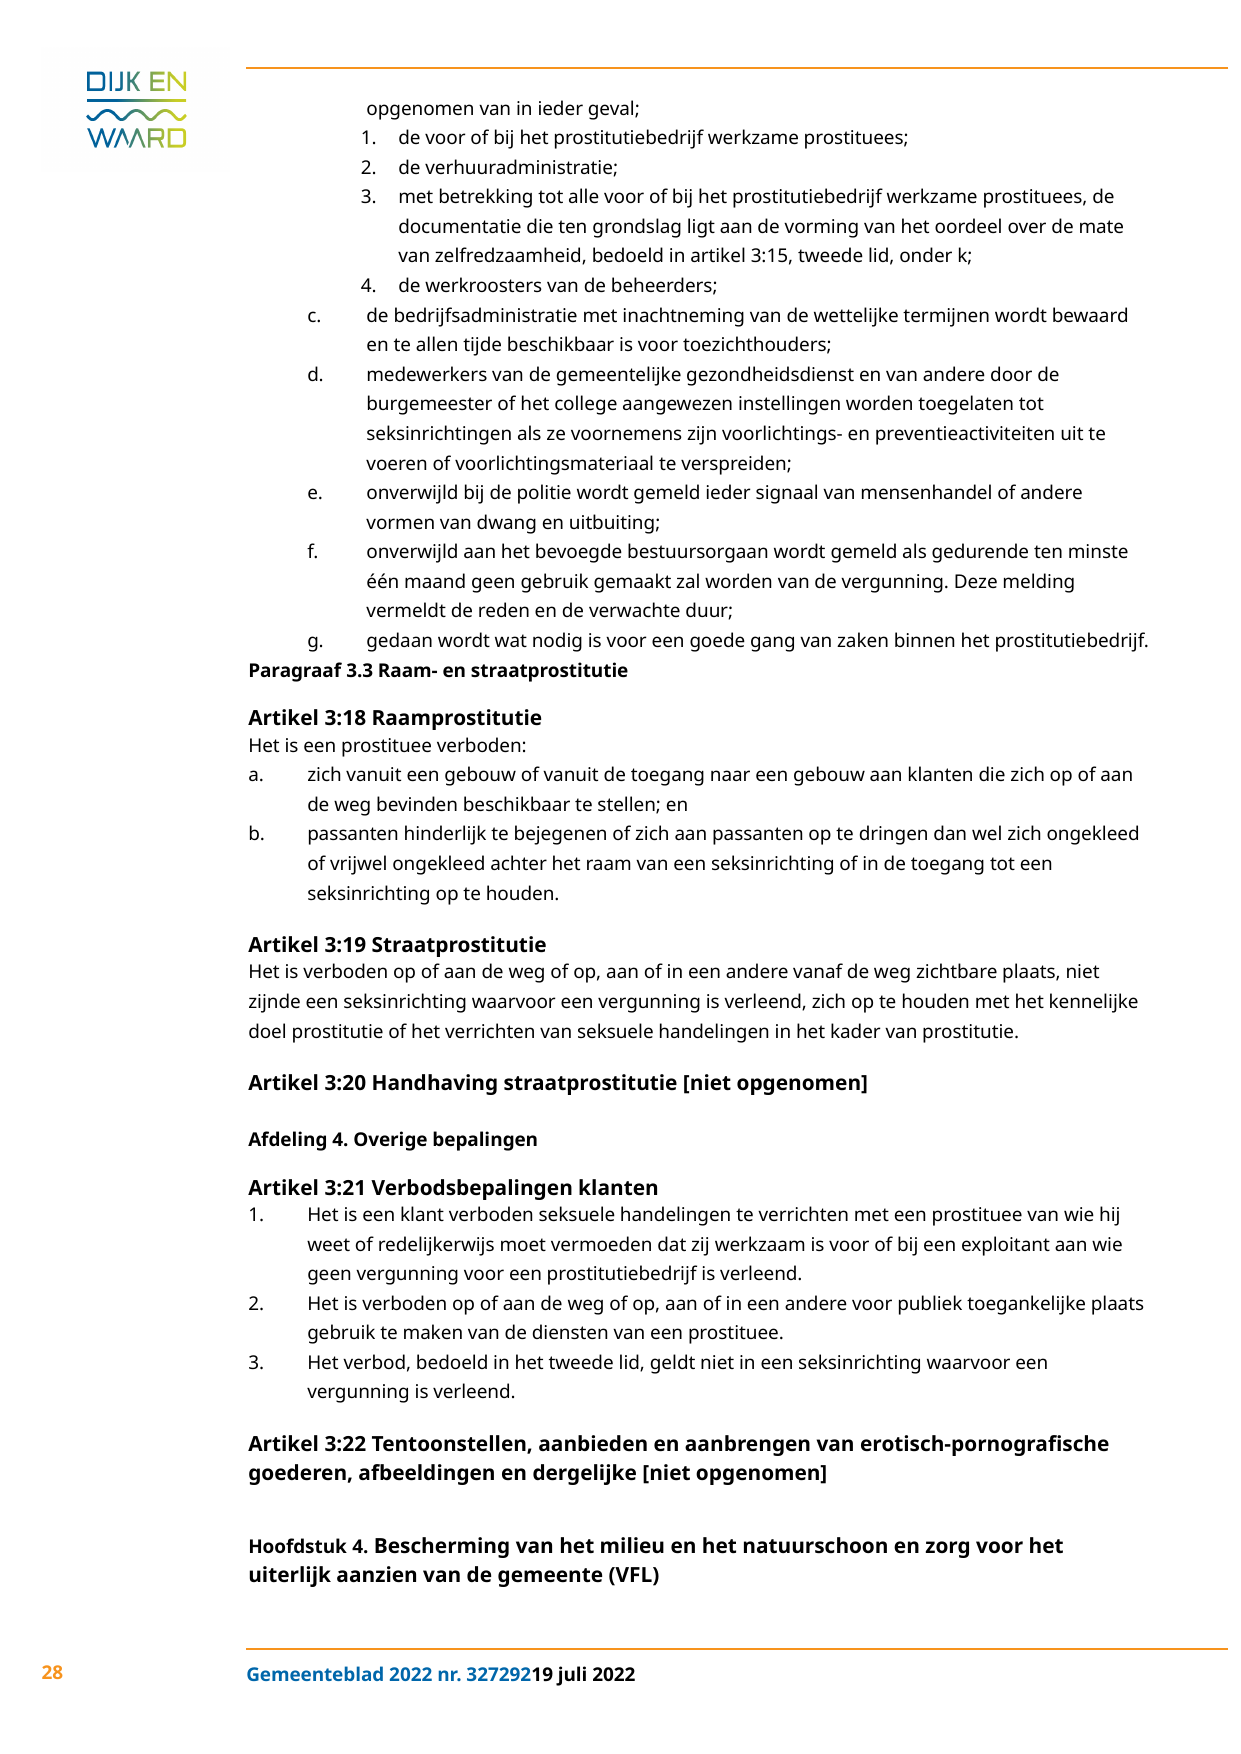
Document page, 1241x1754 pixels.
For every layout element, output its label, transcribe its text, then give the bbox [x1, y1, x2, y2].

list de werkroosters van de beheerders; [361, 272, 1152, 298]
list de bedrijfsadministratie met inachtneming van de wettelijke termijnen wordt bewaard en te allen tijde beschikbaar is voor toezichthouders; [307, 302, 1152, 357]
list Het is verboden op of aan de weg of op, aan of in een andere voor publiek toegankelijke plaats gebruik te maken van de diensten van een prostituee. [248, 1290, 1152, 1345]
text Het is verboden op of aan de weg of op, aan of in een andere vanaf de weg zichtbare plaats, niet zijnde een seksinrichting waarvoor een vergunning is verleend, zich op te houden met het kennelijke doel prostitutie of het verrichten van seksuele handelingen in het kader van prostitutie. [248, 959, 1152, 1043]
list de verhuuradministratie; [361, 154, 1152, 180]
list passanten hinderlijk te bejegenen of zich aan passanten op te dringen dan wel zich ongekleed of vrijwel ongekleed achter het raam van een seksinrichting of in de toegang tot een seksinrichting op te houden. [248, 821, 1152, 906]
text Artikel 3:18 Raamprostitutie [248, 703, 1152, 732]
text Artikel 3:20 Handhaving straatprostitutie [niet opgenomen] [248, 1068, 1152, 1097]
list gedaan wordt wat nodig is voor een goede gang van zaken binnen het prostitutiebedrijf. [307, 627, 1152, 653]
text Hoofdstuk 4. Bescherming van het milieu en het natuurschoon en zorg voor het uiterlijk aanzien van de gemeente (VFL) [248, 1532, 1152, 1588]
list zich vanuit een gebouw of vanuit de toegang naar een gebouw aan klanten die zich op of aan de weg bevinden beschikbaar te stellen; en [248, 761, 1152, 817]
list Het is een klant verboden seksuele handelingen te verrichten met een prostituee van wie hij weet of redelijkerwijs moet vermoeden dat zij werkzaam is voor of bij een exploitant aan wie geen vergunning voor een prostitutiebedrijf is verleend. [248, 1201, 1152, 1286]
list onverwijld bij de politie wordt gemeld ieder signaal van mensenhandel of andere vormen van dwang en uitbuiting; [307, 479, 1152, 535]
text Paragraaf 3.3 Raam- en straatprostitutie [248, 657, 1152, 683]
list Het verbod, bedoeld in het tweede lid, geldt niet in een seksinrichting waarvoor een vergunning is verleend. [248, 1349, 1152, 1404]
text Artikel 3:21 Verbodsbepalingen klanten [248, 1173, 1152, 1201]
picture [41, 47, 231, 172]
list onverwijld aan het bevoegde bestuursorgaan wordt gemeld als gedurende ten minste één maand geen gebruik gemaakt zal worden van de vergunning. Deze melding vermeldt de reden en de verwachte duur; [307, 538, 1152, 623]
text Artikel 3:22 Tentoonstellen, aanbieden en aanbrengen van erotisch-pornografische goederen, afbeeldingen en dergelijke [niet opgenomen] [248, 1429, 1152, 1486]
text Afdeling 4. Overige bepalingen [248, 1126, 1152, 1152]
list met betrekking tot alle voor of bij het prostitutiebedrijf werkzame prostituees, de documentatie die ten grondslag ligt aan de vorming van het oordeel over de mate van zelfredzaamheid, bedoeld in artikel 3:15, tweede lid, onder k; [361, 183, 1152, 268]
text Artikel 3:19 Straatprostitutie [248, 930, 1152, 959]
text Het is een prostituee verboden: [248, 732, 1152, 758]
list de voor of bij het prostitutiebedrijf werkzame prostituees; [361, 124, 1152, 150]
list opgenomen van in ieder geval; [307, 95, 1152, 121]
list medewerkers van de gemeentelijke gezondheidsdienst en van andere door de burgemeester of het college aangewezen instellingen worden toegelaten tot seksinrichtingen als ze voornemens zijn voorlichtings- en preventieactiviteiten uit te voeren of voorlichtingsmateriaal te verspreiden; [307, 361, 1152, 476]
